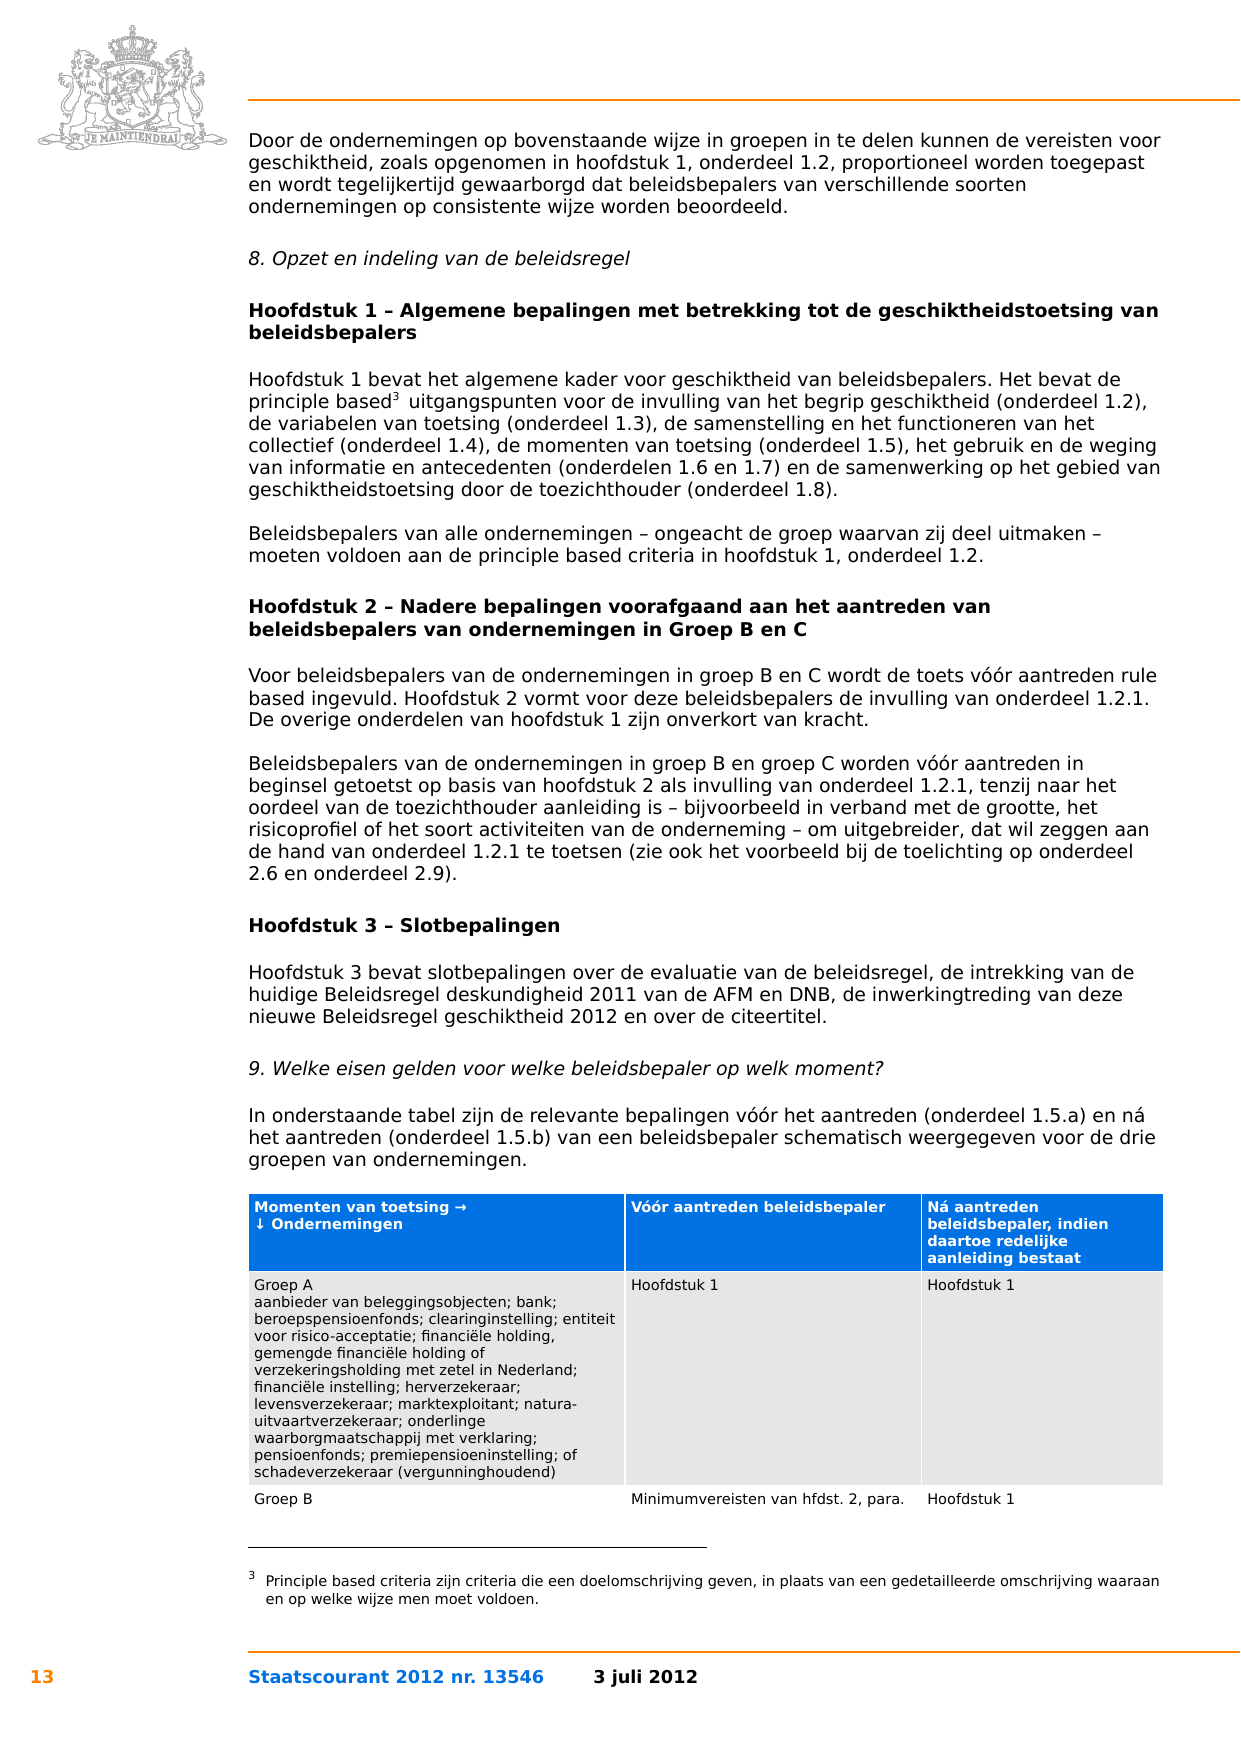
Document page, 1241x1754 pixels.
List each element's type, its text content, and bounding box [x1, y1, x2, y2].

table_cell Hoofdstuk 1 [922, 1272, 1163, 1485]
subtitle 9. Welke eisen gelden voor welke beleidsbepaler op welk moment? [248, 1058, 1163, 1080]
table_cell Groep B [249, 1486, 624, 1513]
table_cell Hoofdstuk 1 [922, 1486, 1163, 1513]
table_cell Groep A aanbieder van beleggingsobjecten; bank; beroepspensioenfonds; clearinginstelling; entiteit voor risico-acceptatie; financiële holding, gemengde financiële holding of verzekeringsholding met zetel in Nederland; financiële instelling; herverzekeraar; levensverzekeraar; marktexploitant; natura-uitvaartverzekeraar; onderlinge waarborgmaatschappij met verklaring; pensioenfonds; premiepensioeninstelling; of schadeverzekeraar (vergunninghoudend) [249, 1272, 624, 1485]
subtitle 8. Opzet en indeling van de beleidsregel [248, 248, 1163, 270]
picture [38, 25, 227, 150]
text Beleidsbepalers van alle ondernemingen – ongeacht de groep waarvan zij deel uitmaken – moeten voldoen aan de principle based criteria in hoofdstuk 1, onderdeel 1.2. [248, 522, 1163, 566]
subtitle Hoofdstuk 2 – Nadere bepalingen voorafgaand aan het aantreden van beleidsbepalers van ondernemingen in Groep B en C [248, 596, 1163, 640]
subtitle Hoofdstuk 1 – Algemene bepalingen met betrekking tot de geschiktheidstoetsing van beleidsbepalers [248, 300, 1163, 344]
text Hoofdstuk 3 bevat slotbepalingen over de evaluatie van de beleidsregel, de intrekking van de huidige Beleidsregel deskundigheid 2011 van de AFM en DNB, de inwerkingtreding van deze nieuwe Beleidsregel geschiktheid 2012 en over de citeertitel. [248, 962, 1163, 1028]
table_cell Minimumvereisten van hfdst. 2, para. [626, 1486, 921, 1513]
text Principle based criteria zijn criteria die een doelomschrijving geven, in plaats van een gedetailleerde omschrijving waaraan en op welke wijze men moet voldoen. [248, 1569, 1163, 1608]
subtitle Hoofdstuk 3 – Slotbepalingen [248, 915, 1163, 937]
table_header Vóór aantreden beleidsbepaler [626, 1194, 921, 1271]
text Door de ondernemingen op bovenstaande wijze in groepen in te delen kunnen de vereisten voor geschiktheid, zoals opgenomen in hoofdstuk 1, onderdeel 1.2, proportioneel worden toegepast en wordt tegelijkertijd gewaarborgd dat beleidsbepalers van verschillende soorten ondernemingen op consistente wijze worden beoordeeld. [248, 130, 1163, 218]
table_header Ná aantreden beleidsbepaler, indien daartoe redelijke aanleiding bestaat [922, 1194, 1163, 1271]
text In onderstaande tabel zijn de relevante bepalingen vóór het aantreden (onderdeel 1.5.a) en ná het aantreden (onderdeel 1.5.b) van een beleidsbepaler schematisch weergegeven voor de drie groepen van ondernemingen. [248, 1105, 1163, 1171]
table_cell Hoofdstuk 1 [626, 1272, 921, 1485]
text Hoofdstuk 1 bevat het algemene kader voor geschiktheid van beleidsbepalers. Het bevat de principle based uitgangspunten voor de invulling van het begrip geschiktheid (onderdeel 1.2), de variabelen van toetsing (onderdeel 1.3), de samenstelling en het functioneren van het collectief (onderdeel 1.4), de momenten van toetsing (onderdeel 1.5), het gebruik en de weging van informatie en antecedenten (onderdelen 1.6 en 1.7) en de samenwerking op het gebied van geschiktheidstoetsing door de toezichthouder (onderdeel 1.8). [248, 369, 1163, 501]
text Beleidsbepalers van de ondernemingen in groep B en groep C worden vóór aantreden in beginsel getoetst op basis van hoofdstuk 2 als invulling van onderdeel 1.2.1, tenzij naar het oordeel van de toezichthouder aanleiding is – bijvoorbeeld in verband met de grootte, het risicoprofiel of het soort activiteiten van de onderneming – om uitgebreider, dat wil zeggen aan de hand van onderdeel 1.2.1 te toetsen (zie ook het voorbeeld bij de toelichting op onderdeel 2.6 en onderdeel 2.9). [248, 753, 1163, 885]
table_header Momenten van toetsing → ↓ Ondernemingen [249, 1194, 624, 1271]
text Voor beleidsbepalers van de ondernemingen in groep B en C wordt de toets vóór aantreden rule based ingevuld. Hoofdstuk 2 vormt voor deze beleidsbepalers de invulling van onderdeel 1.2.1. De overige onderdelen van hoofdstuk 1 zijn onverkort van kracht. [248, 665, 1163, 731]
